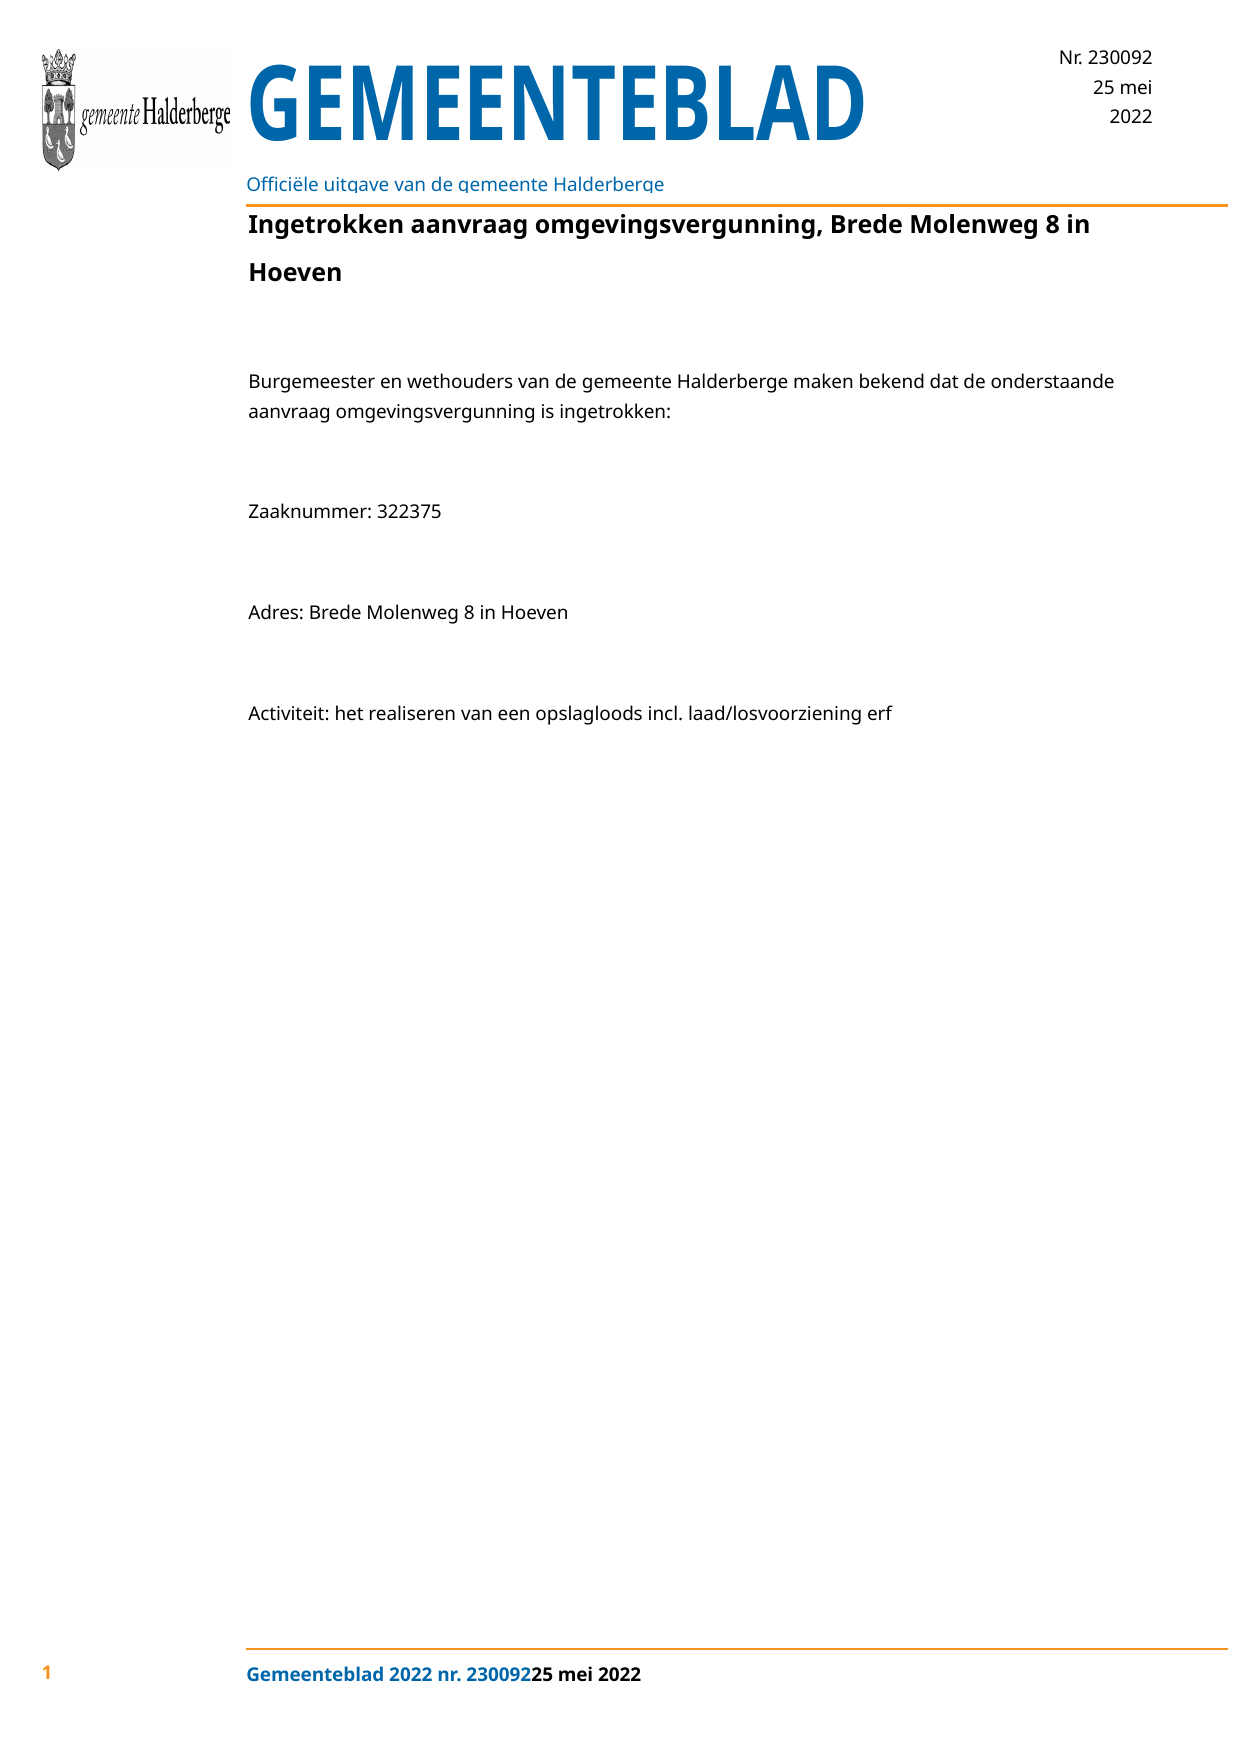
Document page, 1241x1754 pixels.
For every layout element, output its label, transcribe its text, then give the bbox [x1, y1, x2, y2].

text Burgemeester en wethouders van de gemeente Halderberge maken bekend dat de onderstaande aanvraag omgevingsvergunning is ingetrokken: [248, 368, 1152, 424]
text Zaaknummer: 322375 [248, 499, 1152, 524]
text Activiteit: het realiseren van een opslagloods incl. laad/losvoorziening erf [248, 700, 1152, 726]
text Adres: Brede Molenweg 8 in Hoeven [248, 599, 1152, 625]
picture [41, 47, 231, 172]
text Ingetrokken aanvraag omgevingsvergunning, Brede Molenweg 8 in Hoeven [248, 207, 1152, 288]
